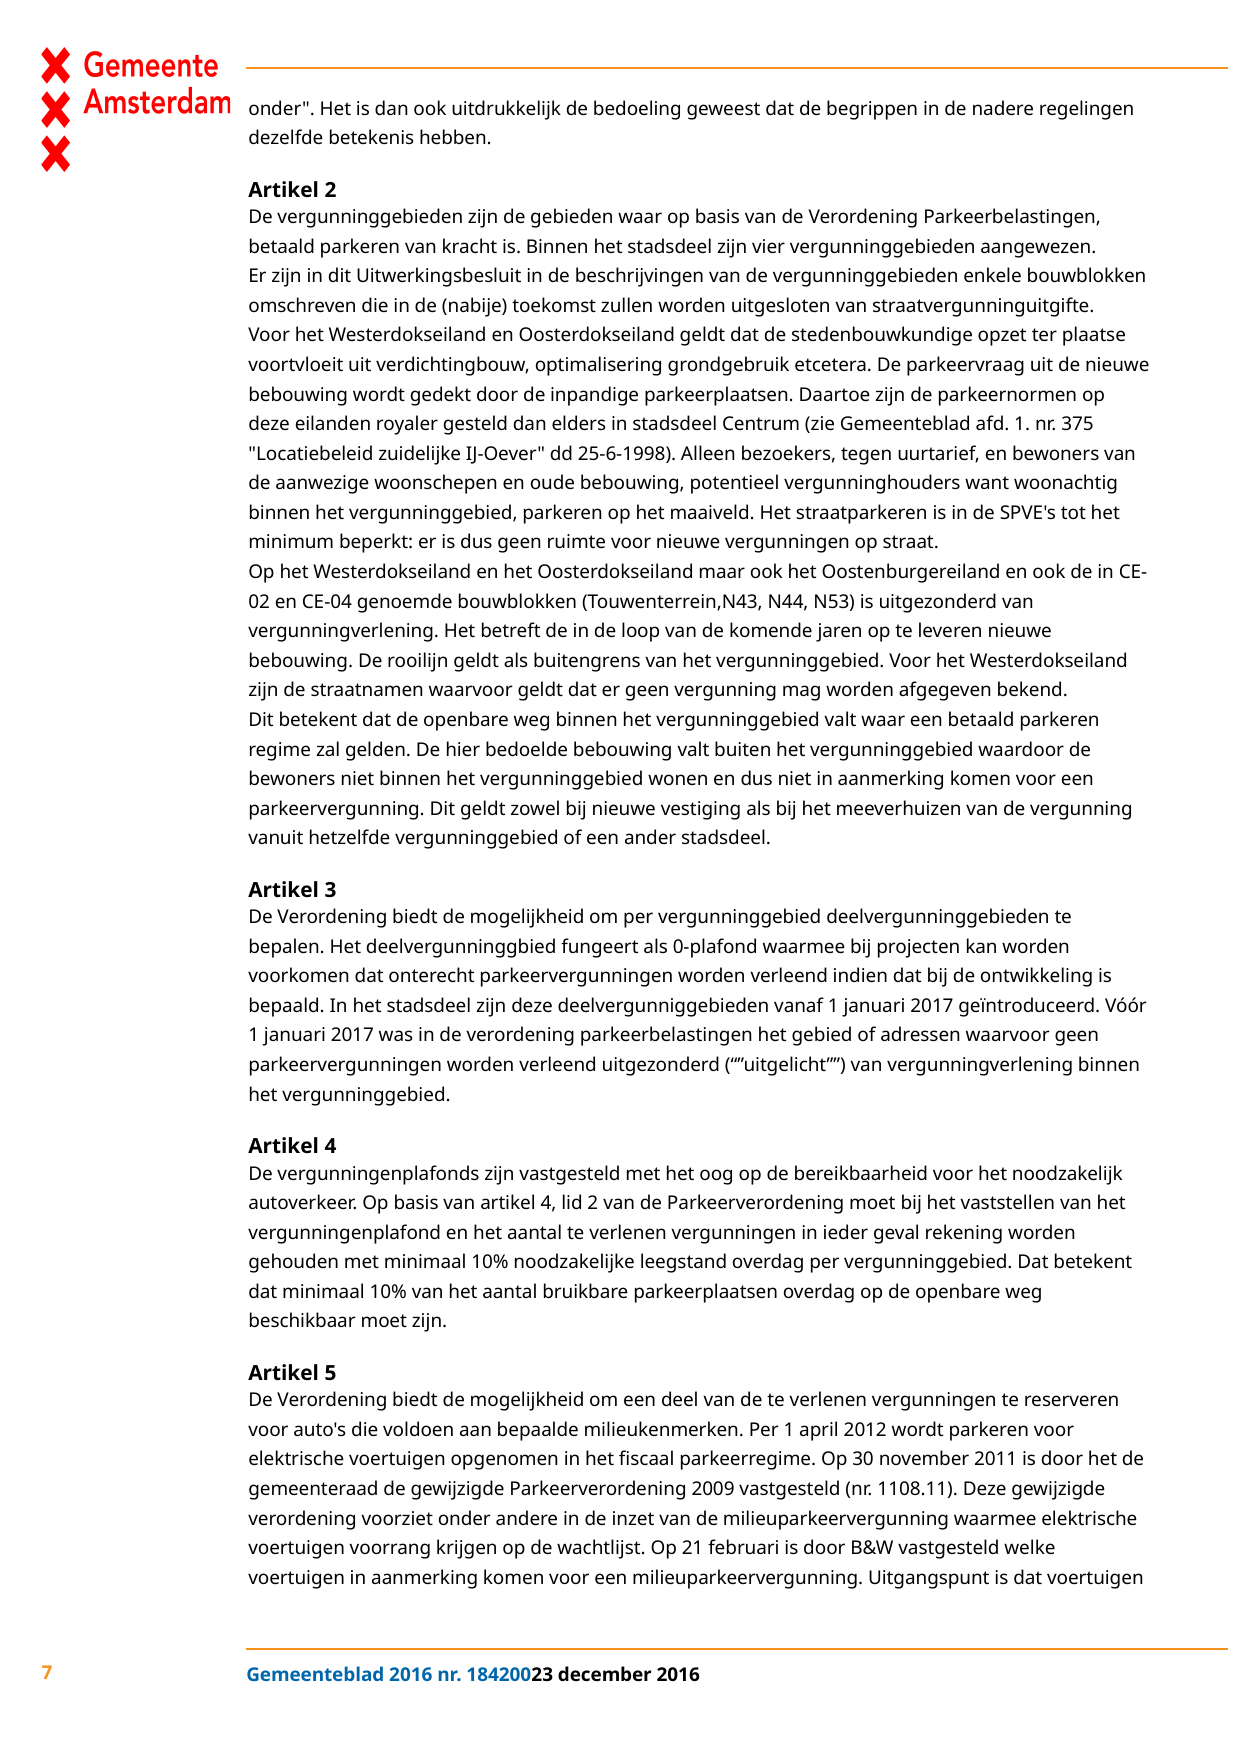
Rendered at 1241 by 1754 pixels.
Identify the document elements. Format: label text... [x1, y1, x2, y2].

picture [41, 47, 231, 172]
text Voor het Westerdokseiland en Oosterdokseiland geldt dat de stedenbouwkundige opzet ter plaatse voortvloeit uit verdichtingbouw, optimalisering grondgebruik etcetera. De parkeervraag uit de nieuwe bebouwing wordt gedekt door de inpandige parkeerplaatsen. Daartoe zijn de parkeernormen op deze eilanden royaler gesteld dan elders in stadsdeel Centrum (zie Gemeenteblad afd. 1. nr. 375 "Locatiebeleid zuidelijke IJ-Oever" dd 25-6-1998). Alleen bezoekers, tegen uurtarief, en bewoners van de aanwezige woonschepen en oude bebouwing, potentieel vergunninghouders want woonachtig binnen het vergunninggebied, parkeren op het maaiveld. Het straatparkeren is in de SPVE's tot het minimum beperkt: er is dus geen ruimte voor nieuwe vergunningen op straat. [248, 322, 1152, 554]
text onder". Het is dan ook uitdrukkelijk de bedoeling geweest dat de begrippen in de nadere regelingen dezelfde betekenis hebben. [248, 95, 1152, 150]
text Artikel 4 [248, 1131, 1152, 1160]
text De vergunninggebieden zijn de gebieden waar op basis van de Verordening Parkeerbelastingen, betaald parkeren van kracht is. Binnen het stadsdeel zijn vier vergunninggebieden aangewezen. [248, 203, 1152, 258]
text De vergunningenplafonds zijn vastgesteld met het oog op de bereikbaarheid voor het noodzakelijk autoverkeer. Op basis van artikel 4, lid 2 van de Parkeerverordening moet bij het vaststellen van het vergunningenplafond en het aantal te verlenen vergunningen in ieder geval rekening worden gehouden met minimaal 10% noodzakelijke leegstand overdag per vergunninggebied. Dat betekent dat minimaal 10% van het aantal bruikbare parkeerplaatsen overdag op de openbare weg beschikbaar moet zijn. [248, 1160, 1152, 1333]
text De Verordening biedt de mogelijkheid om per vergunninggebied deelvergunninggebieden te bepalen. Het deelvergunninggbied fungeert als 0-plafond waarmee bij projecten kan worden voorkomen dat onterecht parkeervergunningen worden verleend indien dat bij de ontwikkeling is bepaald. In het stadsdeel zijn deze deelvergunniggebieden vanaf 1 januari 2017 geïntroduceerd. Vóór 1 januari 2017 was in de verordening parkeerbelastingen het gebied of adressen waarvoor geen parkeervergunningen worden verleend uitgezonderd (“”uitgelicht””) van vergunningverlening binnen het vergunninggebied. [248, 903, 1152, 1107]
text Op het Westerdokseiland en het Oosterdokseiland maar ook het Oostenburgereiland en ook de in CE-02 en CE-04 genoemde bouwblokken (Touwenterrein,N43, N44, N53) is uitgezonderd van vergunningverlening. Het betreft de in de loop van de komende jaren op te leveren nieuwe bebouwing. De rooilijn geldt als buitengrens van het vergunninggebied. Voor het Westerdokseiland zijn de straatnamen waarvoor geldt dat er geen vergunning mag worden afgegeven bekend. [248, 558, 1152, 702]
text Dit betekent dat de openbare weg binnen het vergunninggebied valt waar een betaald parkeren regime zal gelden. De hier bedoelde bebouwing valt buiten het vergunninggebied waardoor de bewoners niet binnen het vergunninggebied wonen en dus niet in aanmerking komen voor een parkeervergunning. Dit geldt zowel bij nieuwe vestiging als bij het meeverhuizen van de vergunning vanuit hetzelfde vergunninggebied of een ander stadsdeel. [248, 706, 1152, 850]
text Artikel 2 [248, 175, 1152, 203]
text Artikel 5 [248, 1358, 1152, 1386]
text De Verordening biedt de mogelijkheid om een deel van de te verlenen vergunningen te reserveren voor auto's die voldoen aan bepaalde milieukenmerken. Per 1 april 2012 wordt parkeren voor elektrische voertuigen opgenomen in het fiscaal parkeerregime. Op 30 november 2011 is door het de gemeenteraad de gewijzigde Parkeerverordening 2009 vastgesteld (nr. 1108.11). Deze gewijzigde verordening voorziet onder andere in de inzet van de milieuparkeervergunning waarmee elektrische voertuigen voorrang krijgen op de wachtlijst. Op 21 februari is door B&W vastgesteld welke voertuigen in aanmerking komen voor een milieuparkeervergunning. Uitgangspunt is dat voertuigen [248, 1386, 1152, 1590]
text Artikel 3 [248, 875, 1152, 903]
text Er zijn in dit Uitwerkingsbesluit in de beschrijvingen van de vergunninggebieden enkele bouwblokken omschreven die in de (nabije) toekomst zullen worden uitgesloten van straatvergunninguitgifte. [248, 262, 1152, 318]
